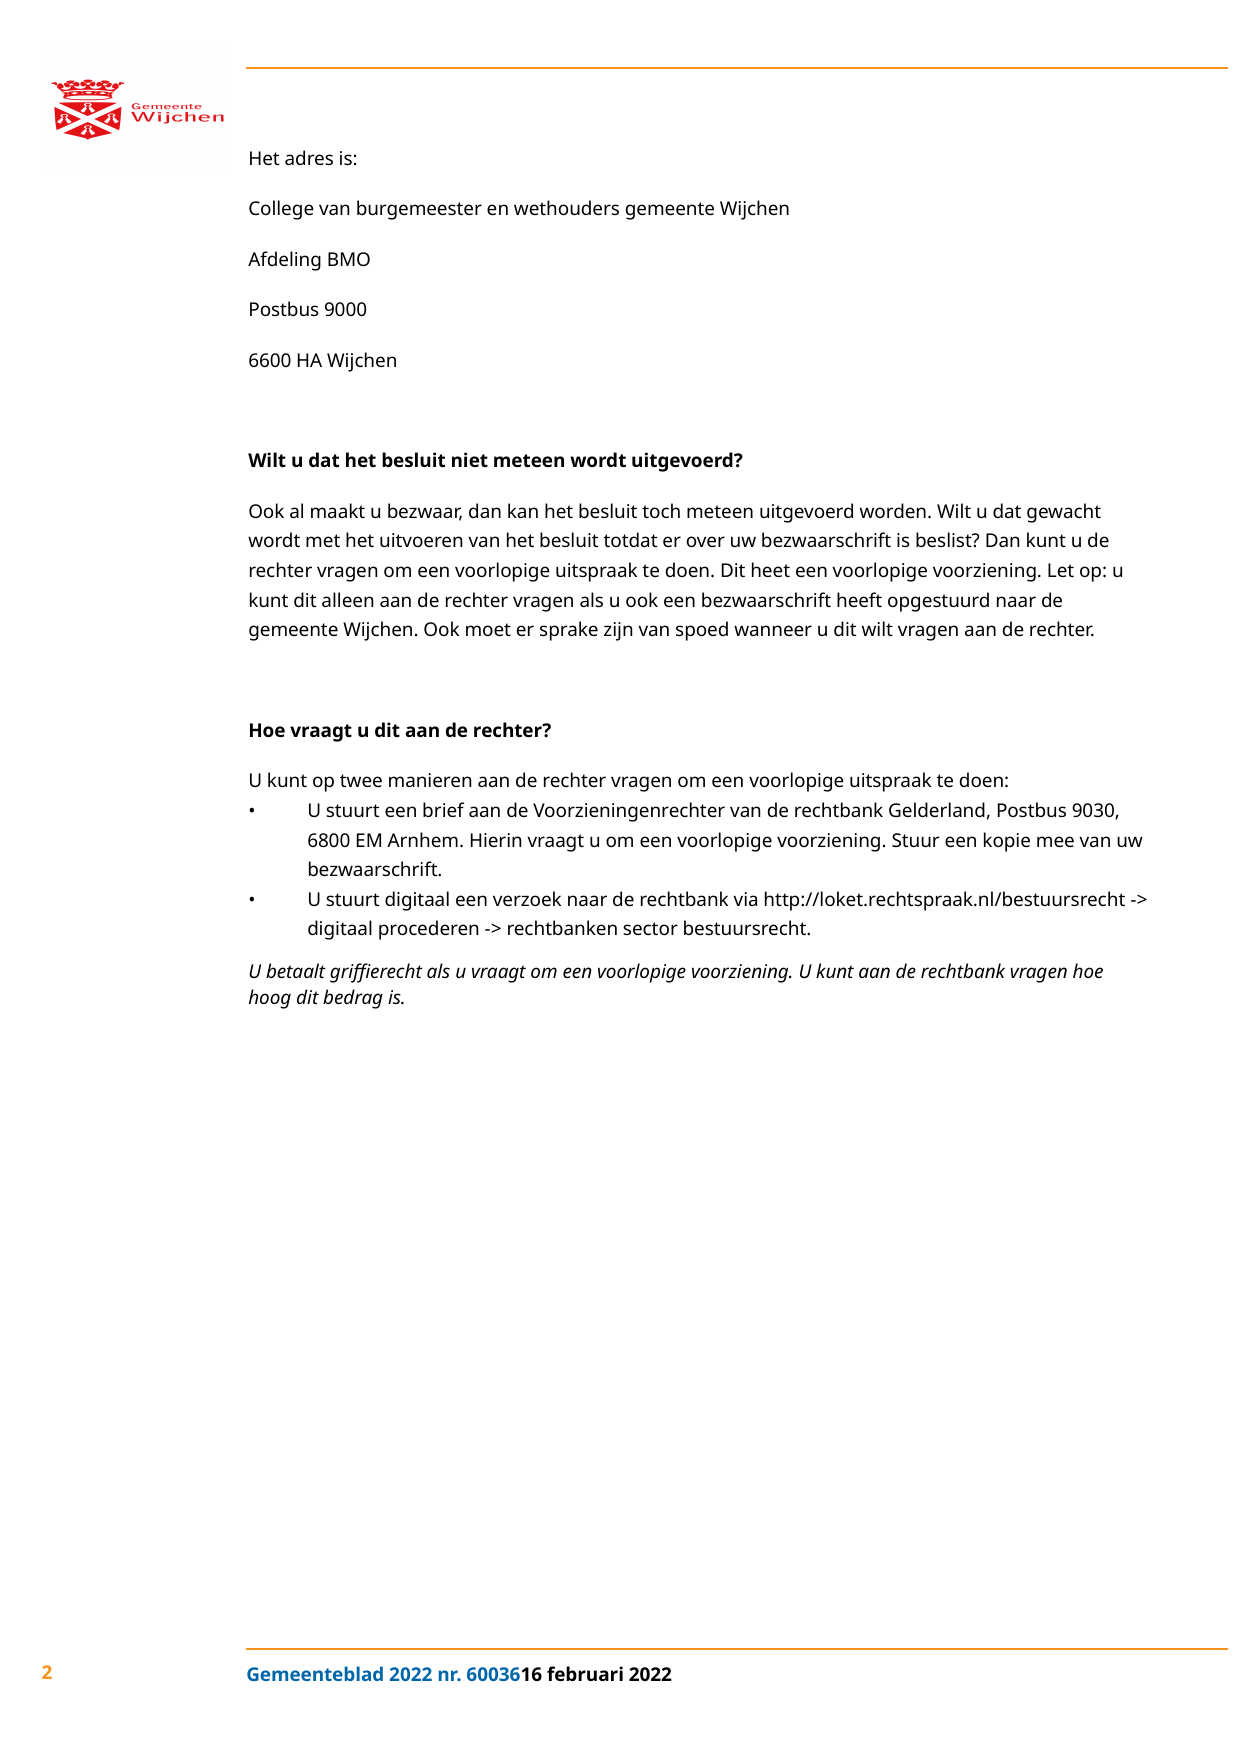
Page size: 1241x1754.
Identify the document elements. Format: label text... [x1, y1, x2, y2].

text Het adres is: [248, 145, 1152, 171]
text U betaalt griffierecht als u vraagt om een voorlopige voorziening. U kunt aan de rechtbank vragen hoe hoog dit bedrag is. [248, 959, 1152, 1010]
text Postbus 9000 [248, 296, 1152, 322]
list U stuurt digitaal een verzoek naar de rechtbank via http://loket.rechtspraak.nl/bestuursrecht -> digitaal procederen -> rechtbanken sector bestuursrecht. [248, 886, 1152, 941]
text College van burgemeester en wethouders gemeente Wijchen [248, 196, 1152, 221]
list U stuurt een brief aan de Voorzieningenrechter van de rechtbank Gelderland, Postbus 9030, 6800 EM Arnhem. Hierin vraagt u om een voorlopige voorziening. Stuur een kopie mee van uw bezwaarschrift. [248, 797, 1152, 882]
text Ook al maakt u bezwaar, dan kan het besluit toch meteen uitgevoerd worden. Wilt u dat gewacht wordt met het uitvoeren van het besluit totdat er over uw bezwaarschrift is beslist? Dan kunt u de rechter vragen om een voorlopige uitspraak te doen. Dit heet een voorlopige voorziening. Let op: u kunt dit alleen aan de rechter vragen als u ook een bezwaarschrift heeft opgestuurd naar de gemeente Wijchen. Ook moet er sprake zijn van spoed wanneer u dit wilt vragen aan de rechter. [248, 498, 1152, 642]
picture [41, 47, 231, 172]
text Wilt u dat het besluit niet meteen wordt uitgevoerd? [248, 448, 1152, 473]
text Afdeling BMO [248, 246, 1152, 272]
text Hoe vraagt u dit aan de rechter? [248, 717, 1152, 743]
text 6600 HA Wijchen [248, 347, 1152, 373]
text U kunt op twee manieren aan de rechter vragen om een voorlopige uitspraak te doen: [248, 768, 1152, 793]
